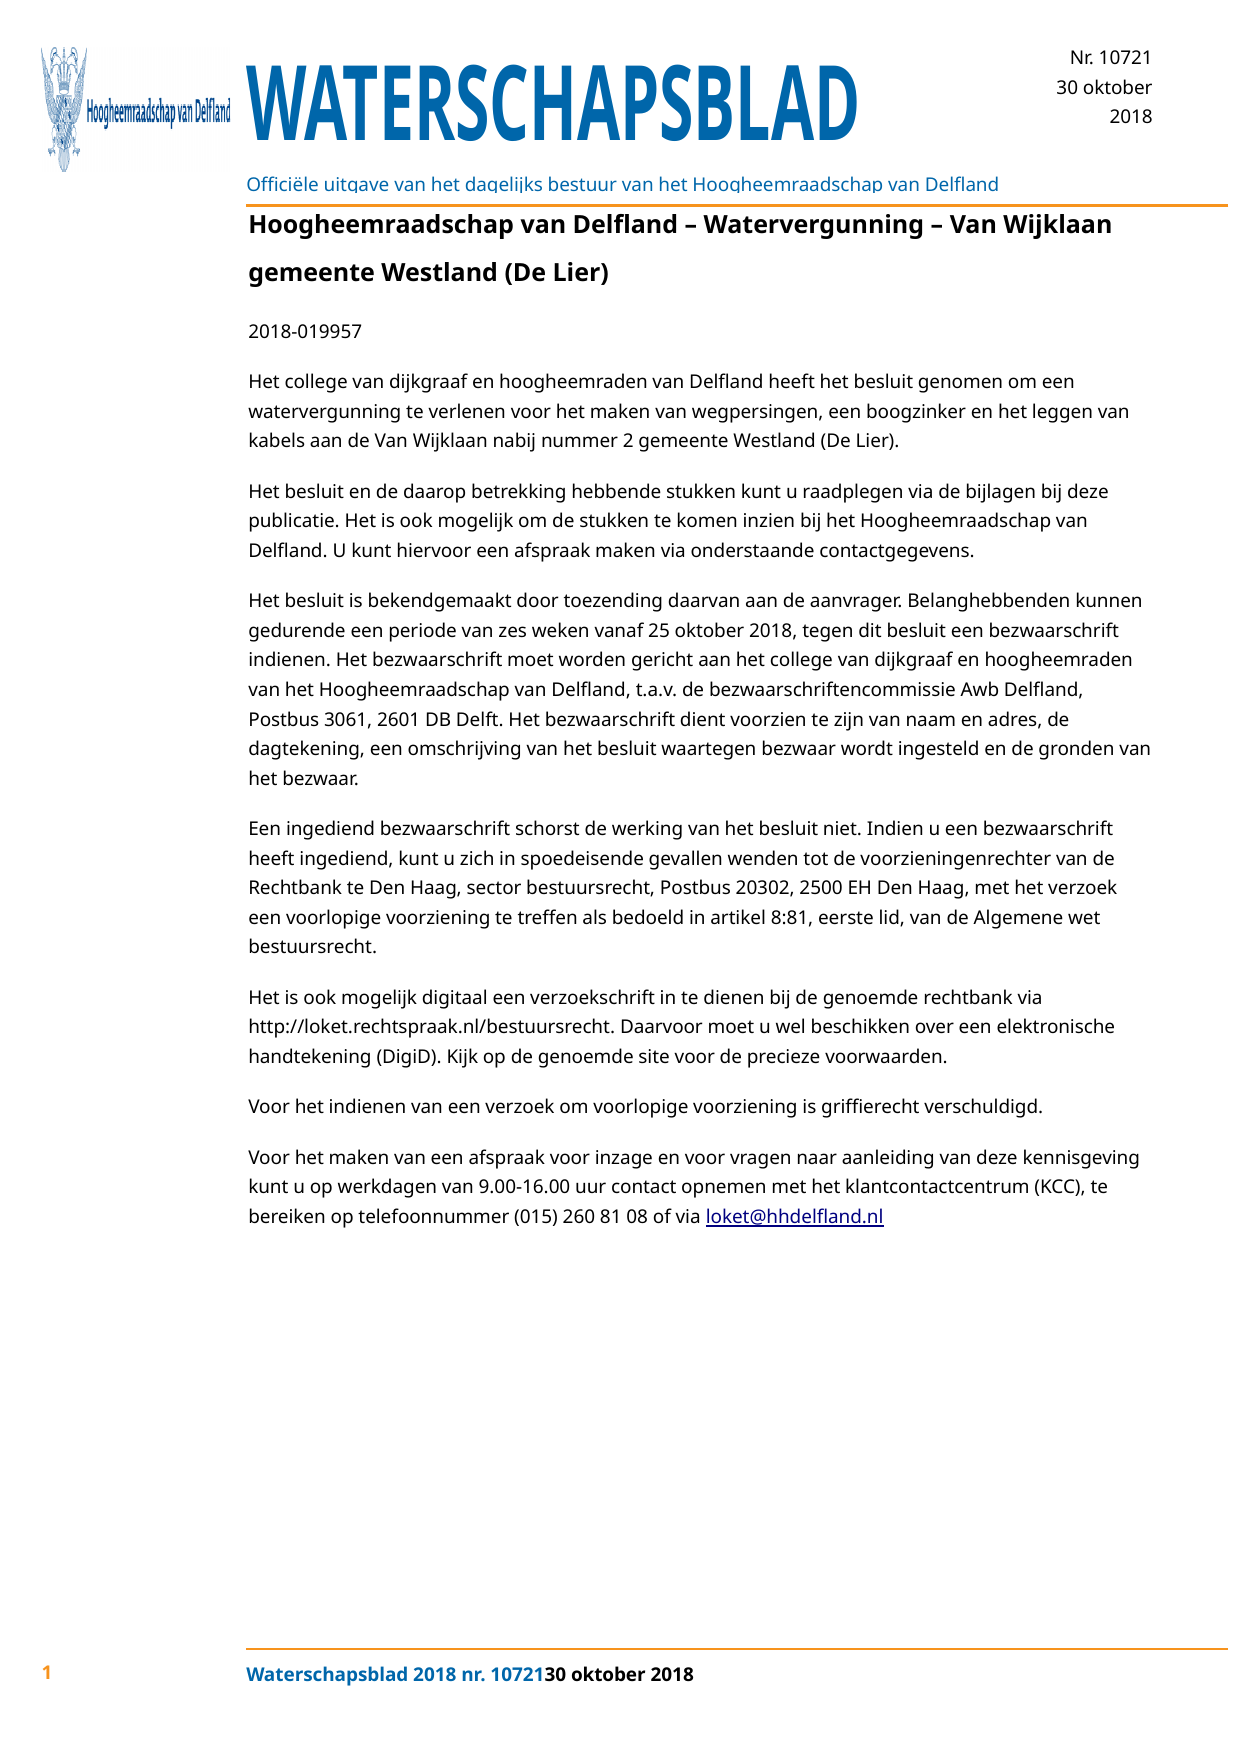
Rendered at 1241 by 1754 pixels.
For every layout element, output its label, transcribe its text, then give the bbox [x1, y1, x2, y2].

text Een ingediend bezwaarschrift schorst de werking van het besluit niet. Indien u een bezwaarschrift heeft ingediend, kunt u zich in spoedeisende gevallen wenden tot de voorzieningenrechter van de Rechtbank te Den Haag, sector bestuursrecht, Postbus 20302, 2500 EH Den Haag, met het verzoek een voorlopige voorziening te treffen als bedoeld in artikel 8:81, eerste lid, van de Algemene wet bestuursrecht. [248, 815, 1152, 959]
text 2018-019957 [248, 318, 1152, 344]
text Voor het maken van een afspraak voor inzage en voor vragen naar aanleiding van deze kennisgeving kunt u op werkdagen van 9.00-16.00 uur contact opnemen met het klantcontactcentrum (KCC), te bereiken op telefoonnummer (015) 260 81 08 of via loket@hhdelfland.nl [248, 1144, 1152, 1229]
text Het is ook mogelijk digitaal een verzoekschrift in te dienen bij de genoemde rechtbank via http://loket.rechtspraak.nl/bestuursrecht. Daarvoor moet u wel beschikken over een elektronische handtekening (DigiD). Kijk op de genoemde site voor de precieze voorwaarden. [248, 984, 1152, 1069]
text Het besluit is bekendgemaakt door toezending daarvan aan de aanvrager. Belanghebbenden kunnen gedurende een periode van zes weken vanaf 25 oktober 2018, tegen dit besluit een bezwaarschrift indienen. Het bezwaarschrift moet worden gericht aan het college van dijkgraaf en hoogheemraden van het Hoogheemraadschap van Delfland, t.a.v. de bezwaarschriftencommissie Awb Delfland, Postbus 3061, 2601 DB Delft. Het bezwaarschrift dient voorzien te zijn van naam en adres, de dagtekening, een omschrijving van het besluit waartegen bezwaar wordt ingesteld en de gronden van het bezwaar. [248, 587, 1152, 791]
text Voor het indienen van een verzoek om voorlopige voorziening is griffierecht verschuldigd. [248, 1094, 1152, 1119]
picture [41, 47, 231, 172]
text Het besluit en de daarop betrekking hebbende stukken kunt u raadplegen via de bijlagen bij deze publicatie. Het is ook mogelijk om de stukken te komen inzien bij het Hoogheemraadschap van Delfland. U kunt hiervoor een afspraak maken via onderstaande contactgegevens. [248, 478, 1152, 563]
text Het college van dijkgraaf en hoogheemraden van Delfland heeft het besluit genomen om een watervergunning te verlenen voor het maken van wegpersingen, een boogzinker en het leggen van kabels aan de Van Wijklaan nabij nummer 2 gemeente Westland (De Lier). [248, 368, 1152, 453]
text Hoogheemraadschap van Delfland – Watervergunning – Van Wijklaan gemeente Westland (De Lier) [248, 207, 1152, 288]
